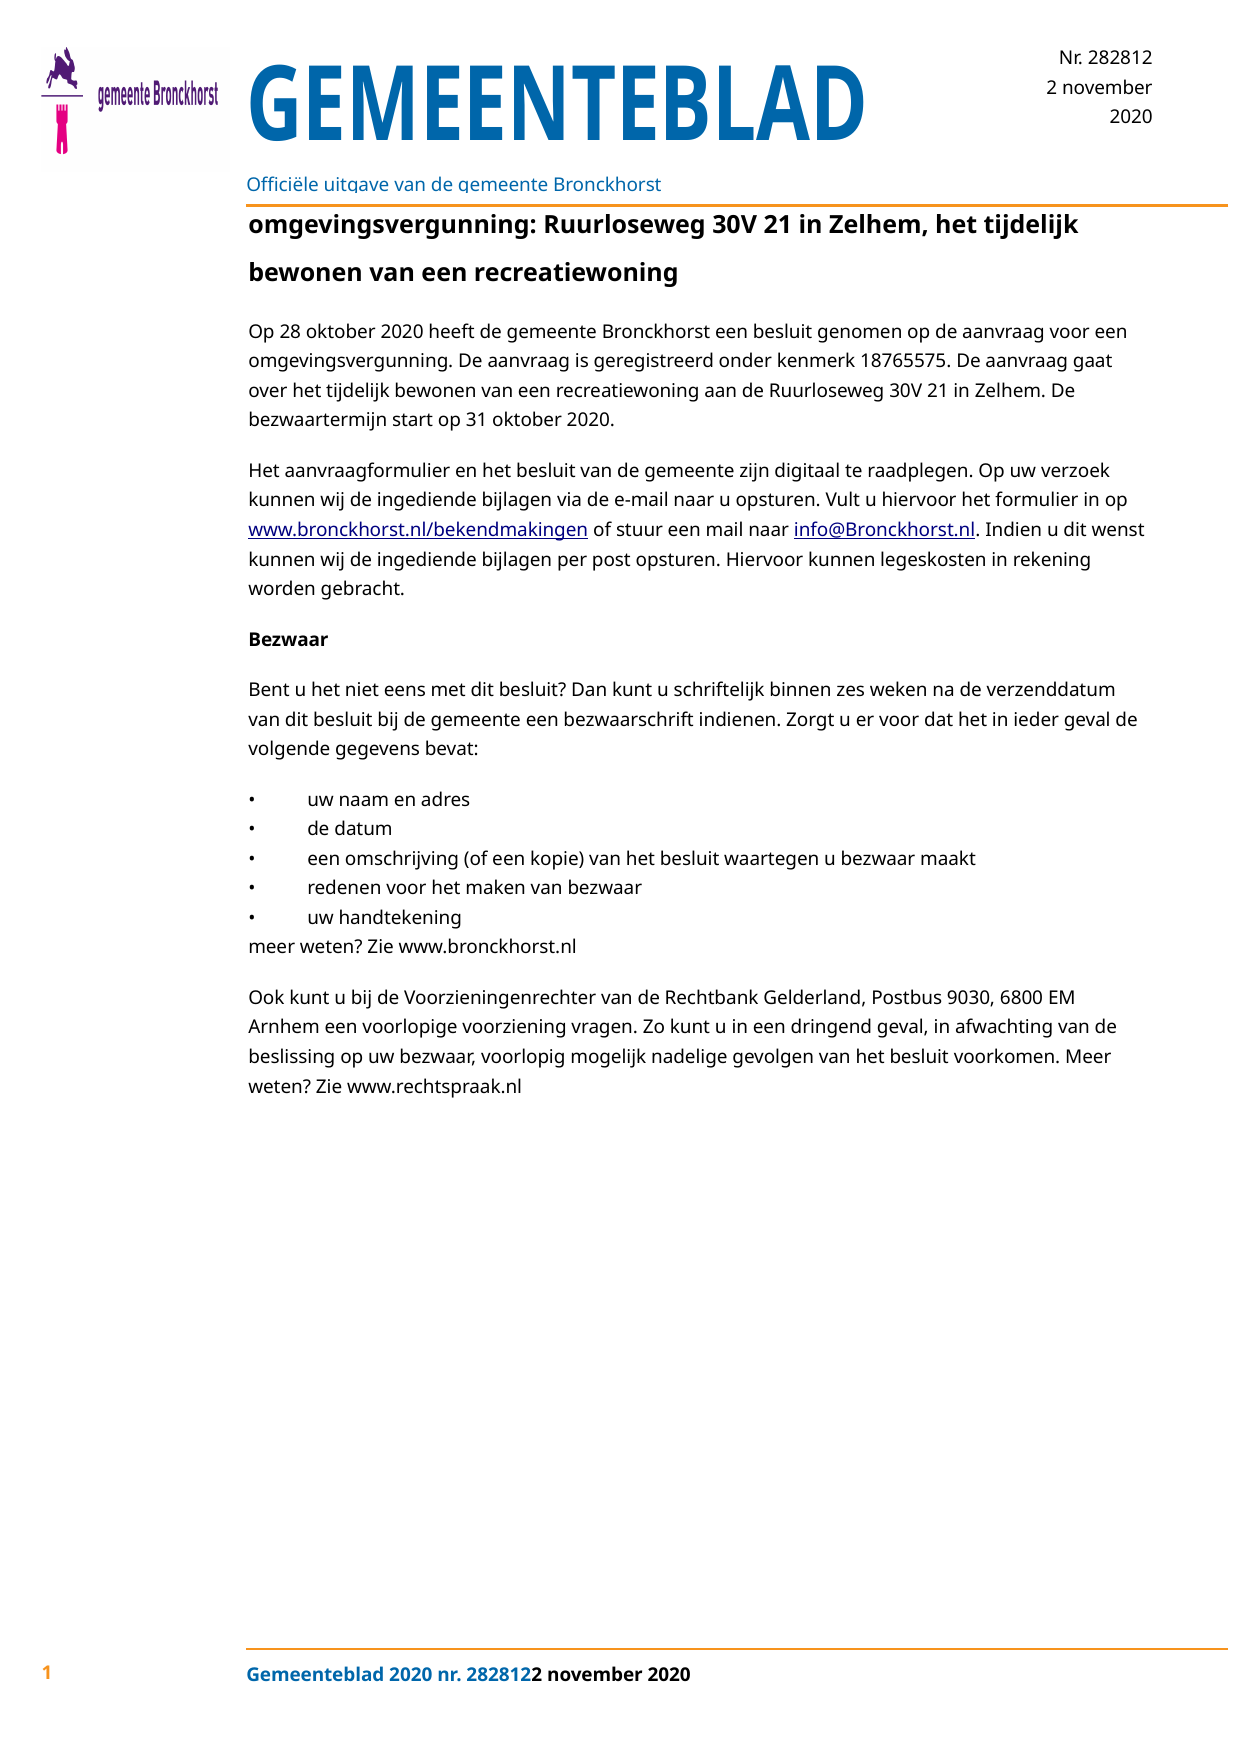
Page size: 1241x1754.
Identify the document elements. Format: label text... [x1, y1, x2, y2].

text omgevingsvergunning: Ruurloseweg 30V 21 in Zelhem, het tijdelijk bewonen van een recreatiewoning [248, 207, 1152, 288]
list een omschrijving (of een kopie) van het besluit waartegen u bezwaar maakt [248, 845, 1152, 871]
text Het aanvraagformulier en het besluit van de gemeente zijn digitaal te raadplegen. Op uw verzoek kunnen wij de ingediende bijlagen via de e-mail naar u opsturen. Vult u hiervoor het formulier in op www.bronckhorst.nl/bekendmakingen of stuur een mail naar info@Bronckhorst.nl. Indien u dit wenst kunnen wij de ingediende bijlagen per post opsturen. Hiervoor kunnen legeskosten in rekening worden gebracht. [248, 457, 1152, 601]
list de datum [248, 815, 1152, 841]
text Op 28 oktober 2020 heeft de gemeente Bronckhorst een besluit genomen op de aanvraag voor een omgevingsvergunning. De aanvraag is geregistreerd onder kenmerk 18765575. De aanvraag gaat over het tijdelijk bewonen van een recreatiewoning aan de Ruurloseweg 30V 21 in Zelhem. De bezwaartermijn start op 31 oktober 2020. [248, 318, 1152, 432]
picture [41, 47, 231, 172]
text Bezwaar [248, 626, 1152, 652]
text Bent u het niet eens met dit besluit? Dan kunt u schriftelijk binnen zes weken na de verzenddatum van dit besluit bij de gemeente een bezwaarschrift indienen. Zorgt u er voor dat het in ieder geval de volgende gegevens bevat: [248, 676, 1152, 761]
list uw handtekening [248, 904, 1152, 930]
list redenen voor het maken van bezwaar [248, 874, 1152, 900]
text Ook kunt u bij de Voorzieningenrechter van de Rechtbank Gelderland, Postbus 9030, 6800 EM Arnhem een voorlopige voorziening vragen. Zo kunt u in een dringend geval, in afwachting van de beslissing op uw bezwaar, voorlopig mogelijk nadelige gevolgen van het besluit voorkomen. Meer weten? Zie www.rechtspraak.nl [248, 984, 1152, 1099]
list uw naam en adres [248, 786, 1152, 812]
text meer weten? Zie www.bronckhorst.nl [248, 934, 1152, 959]
